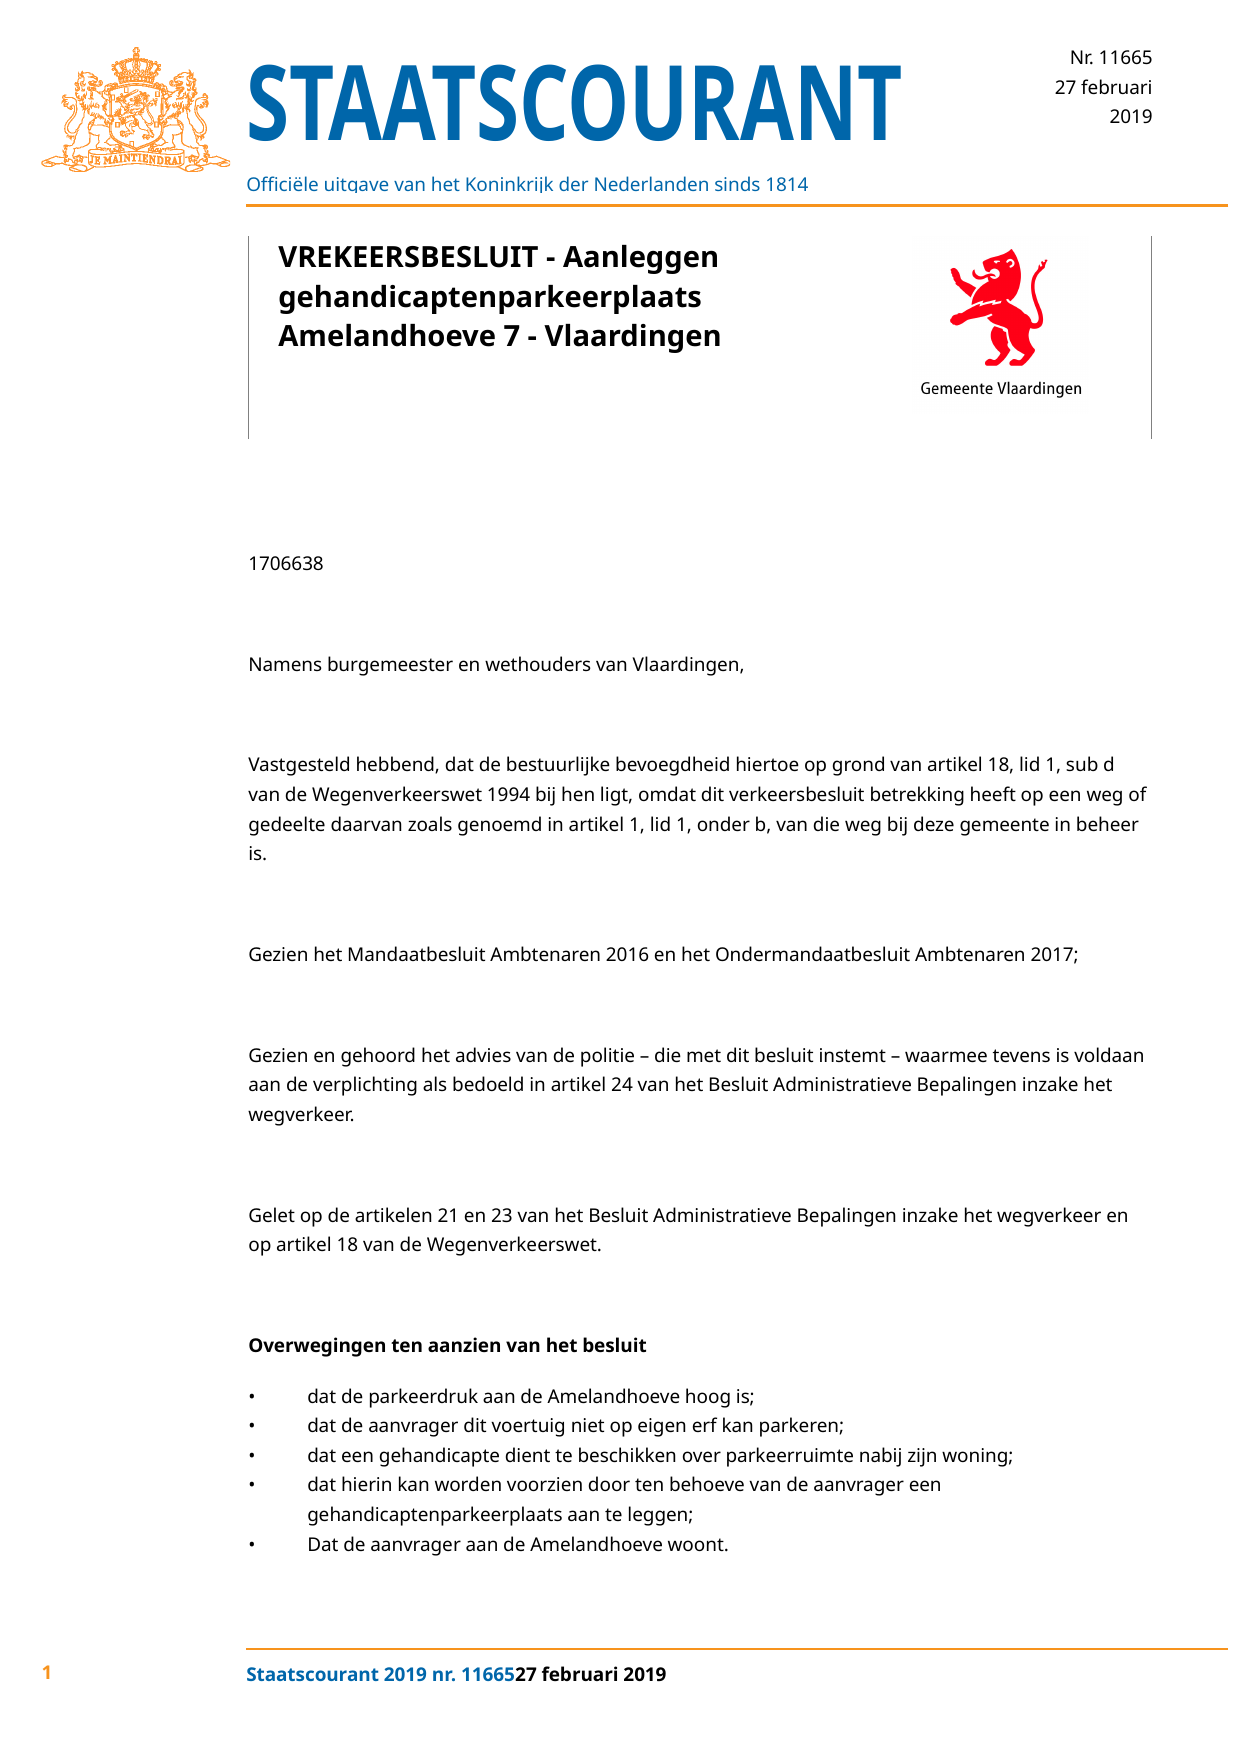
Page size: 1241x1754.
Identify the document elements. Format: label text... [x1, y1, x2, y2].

picture [912, 236, 1090, 414]
text Gelet op de artikelen 21 en 23 van het Besluit Administratieve Bepalingen inzake het wegverkeer en op artikel 18 van de Wegenverkeerswet. [248, 1202, 1152, 1257]
table_header [850, 236, 912, 413]
text Gezien en gehoord het advies van de politie – die met dit besluit instemt – waarmee tevens is voldaan aan de verplichting als bedoeld in artikel 24 van het Besluit Administratieve Bepalingen inzake het wegverkeer. [248, 1042, 1152, 1127]
list Dat de aanvrager aan de Amelandhoeve woont. [248, 1531, 1152, 1557]
text Overwegingen ten aanzien van het besluit [248, 1332, 1152, 1358]
table_header VREKEERSBESLUIT - Aanleggen gehandicaptenparkeerplaats Amelandhoeve 7 - Vlaardingen [249, 236, 850, 439]
list dat een gehandicapte dient te beschikken over parkeerruimte nabij zijn woning; [248, 1442, 1152, 1468]
table_header [1090, 236, 1151, 413]
text Namens burgemeester en wethouders van Vlaardingen, [248, 651, 1152, 677]
list dat de parkeerdruk aan de Amelandhoeve hoog is; [248, 1383, 1152, 1409]
text 1706638 [248, 550, 1152, 576]
table_header [850, 414, 1151, 439]
list dat hierin kan worden voorzien door ten behoeve van de aanvrager een gehandicaptenparkeerplaats aan te leggen; [248, 1472, 1152, 1527]
picture [41, 47, 231, 172]
list dat de aanvrager dit voertuig niet op eigen erf kan parkeren; [248, 1412, 1152, 1438]
text Vastgesteld hebbend, dat de bestuurlijke bevoegdheid hiertoe op grond van artikel 18, lid 1, sub d van de Wegenverkeerswet 1994 bij hen ligt, omdat dit verkeersbesluit betrekking heeft op een weg of gedeelte daarvan zoals genoemd in artikel 1, lid 1, onder b, van die weg bij deze gemeente in beheer is. [248, 752, 1152, 866]
text Gezien het Mandaatbesluit Ambtenaren 2016 en het Ondermandaatbesluit Ambtenaren 2017; [248, 941, 1152, 967]
